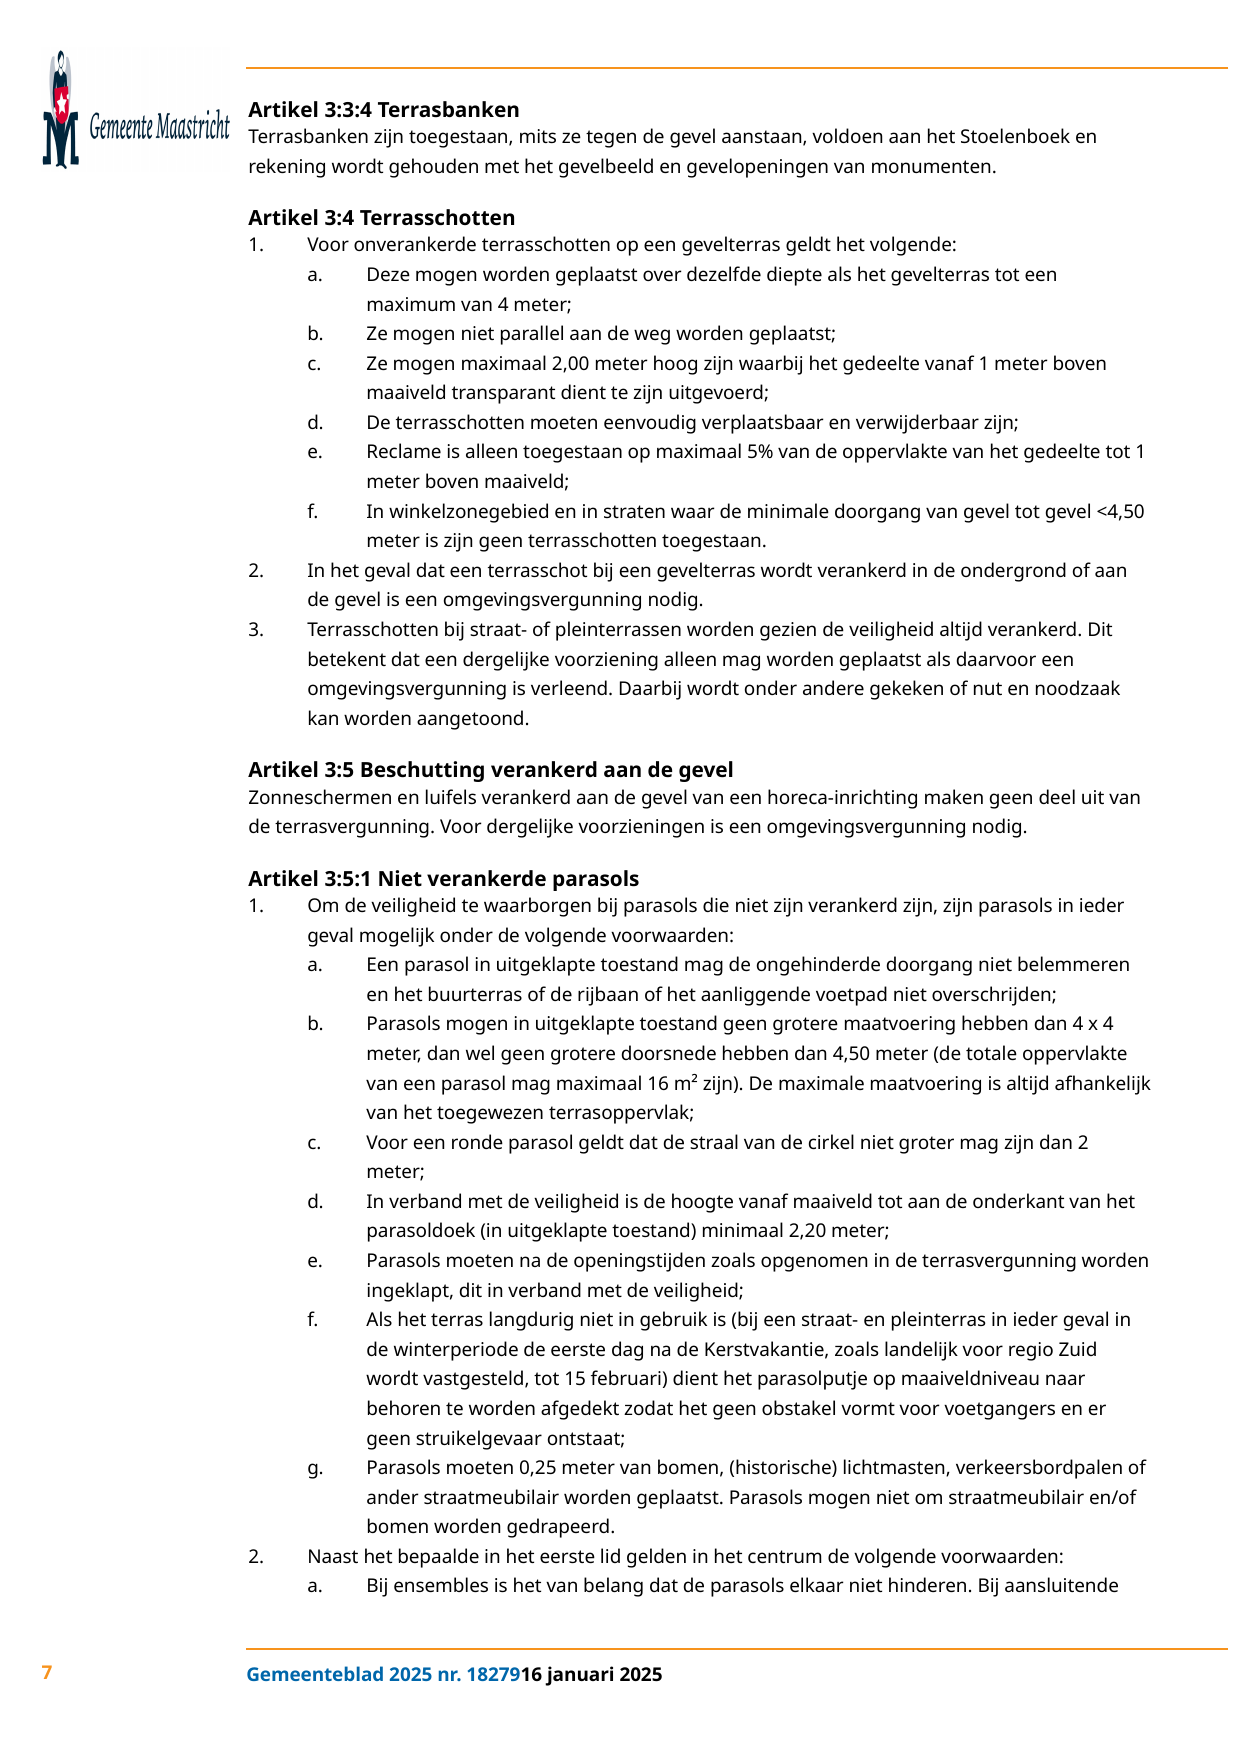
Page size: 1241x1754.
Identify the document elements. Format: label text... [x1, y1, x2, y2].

list Als het terras langdurig niet in gebruik is (bij een straat- en pleinterras in ieder geval in de winterperiode de eerste dag na de Kerstvakantie, zoals landelijk voor regio Zuid wordt vastgesteld, tot 15 februari) dient het parasolputje op maaiveldniveau naar behoren te worden afgedekt zodat het geen obstakel vormt voor voetgangers en er geen struikelgevaar ontstaat; [307, 1306, 1152, 1451]
list Een parasol in uitgeklapte toestand mag de ongehinderde doorgang niet belemmeren en het buurterras of de rijbaan of het aanliggende voetpad niet overschrijden; [307, 951, 1152, 1007]
text Terrasbanken zijn toegestaan, mits ze tegen de gevel aanstaan, voldoen aan het Stoelenboek en rekening wordt gehouden met het gevelbeeld en gevelopeningen van monumenten. [248, 123, 1152, 178]
list Deze mogen worden geplaatst over dezelfde diepte als het gevelterras tot een maximum van 4 meter; [307, 261, 1152, 317]
list Ze mogen maximaal 2,00 meter hoog zijn waarbij het gedeelte vanaf 1 meter boven maaiveld transparant dient te zijn uitgevoerd; [307, 350, 1152, 405]
text Zonneschermen en luifels verankerd aan de gevel van een horeca-inrichting maken geen deel uit van de terrasvergunning. Voor dergelijke voorzieningen is een omgevingsvergunning nodig. [248, 784, 1152, 839]
list Parasols moeten na de openingstijden zoals opgenomen in de terrasvergunning worden ingeklapt, dit in verband met de veiligheid; [307, 1247, 1152, 1303]
list Parasols moeten 0,25 meter van bomen, (historische) lichtmasten, verkeersbordpalen of ander straatmeubilair worden geplaatst. Parasols mogen niet om straatmeubilair en/of bomen worden gedrapeerd. [307, 1454, 1152, 1539]
text Artikel 3:4 Terrasschotten [248, 203, 1152, 232]
list Voor onverankerde terrasschotten op een gevelterras geldt het volgende: [248, 232, 1152, 257]
list In verband met de veiligheid is de hoogte vanaf maaiveld tot aan de onderkant van het parasoldoek (in uitgeklapte toestand) minimaal 2,20 meter; [307, 1188, 1152, 1243]
text Artikel 3:5:1 Niet verankerde parasols [248, 864, 1152, 892]
list Terrasschotten bij straat- of pleinterrassen worden gezien de veiligheid altijd verankerd. Dit betekent dat een dergelijke voorziening alleen mag worden geplaatst als daarvoor een omgevingsvergunning is verleend. Daarbij wordt onder andere gekeken of nut en noodzaak kan worden aangetoond. [248, 616, 1152, 731]
list Voor een ronde parasol geldt dat de straal van de cirkel niet groter mag zijn dan 2 meter; [307, 1129, 1152, 1184]
list Parasols mogen in uitgeklapte toestand geen grotere maatvoering hebben dan 4 x 4 meter, dan wel geen grotere doorsnede hebben dan 4,50 meter (de totale oppervlakte van een parasol mag maximaal 16 m² zijn). De maximale maatvoering is altijd afhankelijk van het toegewezen terrasoppervlak; [307, 1011, 1152, 1125]
list Ze mogen niet parallel aan de weg worden geplaatst; [307, 320, 1152, 346]
text Artikel 3:5 Beschutting verankerd aan de gevel [248, 755, 1152, 784]
list In het geval dat een terrasschot bij een gevelterras wordt verankerd in de ondergrond of aan de gevel is een omgevingsvergunning nodig. [248, 557, 1152, 612]
text Artikel 3:3:4 Terrasbanken [248, 95, 1152, 123]
list Bij ensembles is het van belang dat de parasols elkaar niet hinderen. Bij aansluitende [307, 1573, 1152, 1598]
picture [41, 47, 231, 172]
list In winkelzonegebied en in straten waar de minimale doorgang van gevel tot gevel <4,50 meter is zijn geen terrasschotten toegestaan. [307, 498, 1152, 553]
list Reclame is alleen toegestaan op maximaal 5% van de oppervlakte van het gedeelte tot 1 meter boven maaiveld; [307, 439, 1152, 494]
list Naast het bepaalde in het eerste lid gelden in het centrum de volgende voorwaarden: [248, 1543, 1152, 1569]
list Om de veiligheid te waarborgen bij parasols die niet zijn verankerd zijn, zijn parasols in ieder geval mogelijk onder de volgende voorwaarden: [248, 892, 1152, 948]
list De terrasschotten moeten eenvoudig verplaatsbaar en verwijderbaar zijn; [307, 409, 1152, 435]
